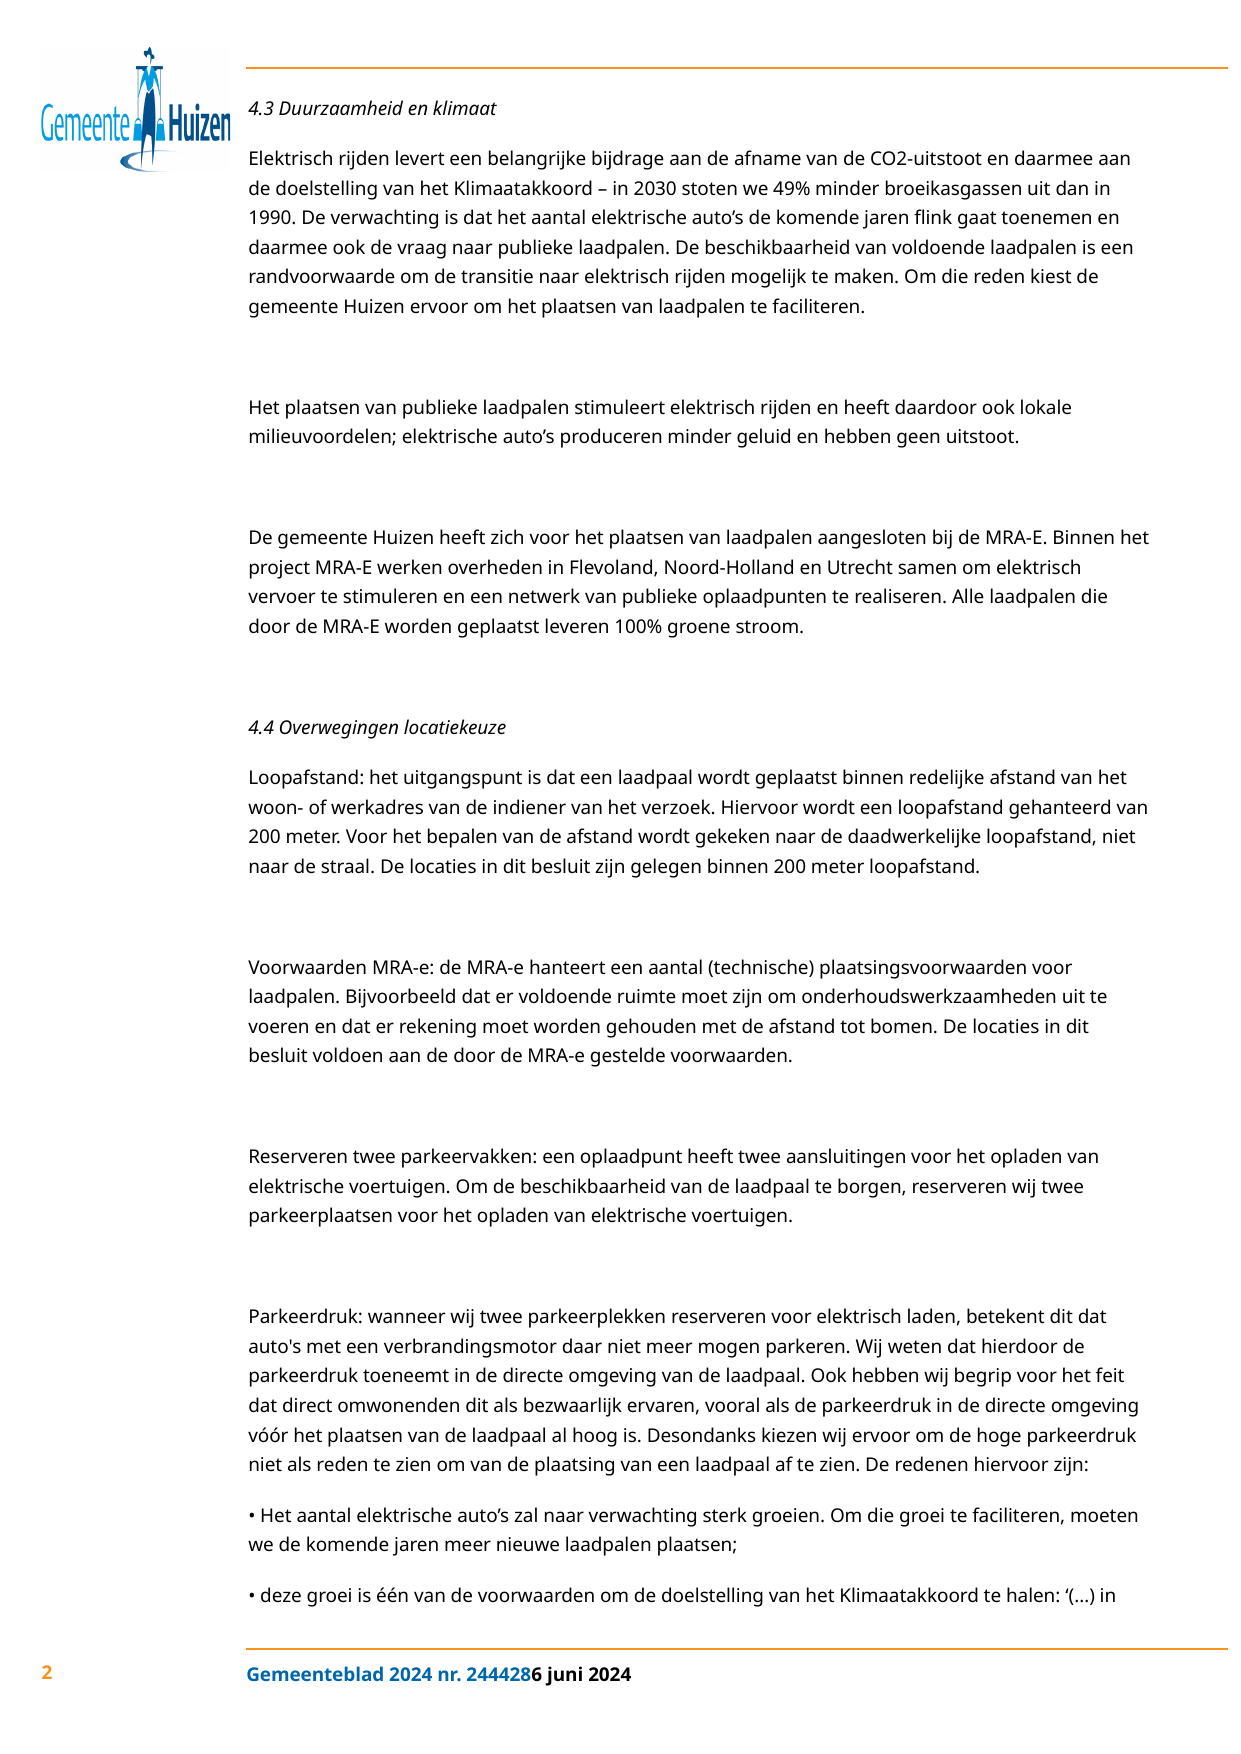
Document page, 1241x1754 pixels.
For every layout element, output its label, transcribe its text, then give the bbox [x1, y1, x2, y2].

text Het plaatsen van publieke laadpalen stimuleert elektrisch rijden en heeft daardoor ook lokale milieuvoordelen; elektrische auto’s produceren minder geluid en hebben geen uitstoot. [248, 394, 1152, 449]
text Parkeerdruk: wanneer wij twee parkeerplekken reserveren voor elektrisch laden, betekent dit dat auto's met een verbrandingsmotor daar niet meer mogen parkeren. Wij weten dat hierdoor de parkeerdruk toeneemt in de directe omgeving van de laadpaal. Ook hebben wij begrip voor het feit dat direct omwonenden dit als bezwaarlijk ervaren, vooral als de parkeerdruk in de directe omgeving vóór het plaatsen van de laadpaal al hoog is. Desondanks kiezen wij ervoor om de hoge parkeerdruk niet als reden te zien om van de plaatsing van een laadpaal af te zien. De redenen hiervoor zijn: [248, 1303, 1152, 1477]
text Voorwaarden MRA-e: de MRA-e hanteert een aantal (technische) plaatsingsvoorwaarden voor laadpalen. Bijvoorbeeld dat er voldoende ruimte moet zijn om onderhoudswerkzaamheden uit te voeren en dat er rekening moet worden gehouden met de afstand tot bomen. De locaties in dit besluit voldoen aan de door de MRA-e gestelde voorwaarden. [248, 954, 1152, 1068]
picture [41, 47, 231, 172]
text Loopafstand: het uitgangspunt is dat een laadpaal wordt geplaatst binnen redelijke afstand van het woon- of werkadres van de indiener van het verzoek. Hiervoor wordt een loopafstand gehanteerd van 200 meter. Voor het bepalen van de afstand wordt gekeken naar de daadwerkelijke loopafstand, niet naar de straal. De locaties in dit besluit zijn gelegen binnen 200 meter loopafstand. [248, 764, 1152, 879]
text De gemeente Huizen heeft zich voor het plaatsen van laadpalen aangesloten bij de MRA-E. Binnen het project MRA-E werken overheden in Flevoland, Noord-Holland en Utrecht samen om elektrisch vervoer te stimuleren en een netwerk van publieke oplaadpunten te realiseren. Alle laadpalen die door de MRA-E worden geplaatst leveren 100% groene stroom. [248, 524, 1152, 639]
text Elektrisch rijden levert een belangrijke bijdrage aan de afname van de CO2-uitstoot en daarmee aan de doelstelling van het Klimaatakkoord – in 2030 stoten we 49% minder broeikasgassen uit dan in 1990. De verwachting is dat het aantal elektrische auto’s de komende jaren flink gaat toenemen en daarmee ook de vraag naar publieke laadpalen. De beschikbaarheid van voldoende laadpalen is een randvoorwaarde om de transitie naar elektrisch rijden mogelijk te maken. Om die reden kiest de gemeente Huizen ervoor om het plaatsen van laadpalen te faciliteren. [248, 145, 1152, 319]
text Reserveren twee parkeervakken: een oplaadpunt heeft twee aansluitingen voor het opladen van elektrische voertuigen. Om de beschikbaarheid van de laadpaal te borgen, reserveren wij twee parkeerplaatsen voor het opladen van elektrische voertuigen. [248, 1143, 1152, 1228]
text • Het aantal elektrische auto’s zal naar verwachting sterk groeien. Om die groei te faciliteren, moeten we de komende jaren meer nieuwe laadpalen plaatsen; [248, 1502, 1152, 1557]
text • deze groei is één van de voorwaarden om de doelstelling van het Klimaatakkoord te halen: ‘(…) in [248, 1582, 1152, 1608]
text 4.4 Overwegingen locatiekeuze [248, 714, 1152, 740]
text 4.3 Duurzaamheid en klimaat [248, 95, 1152, 121]
